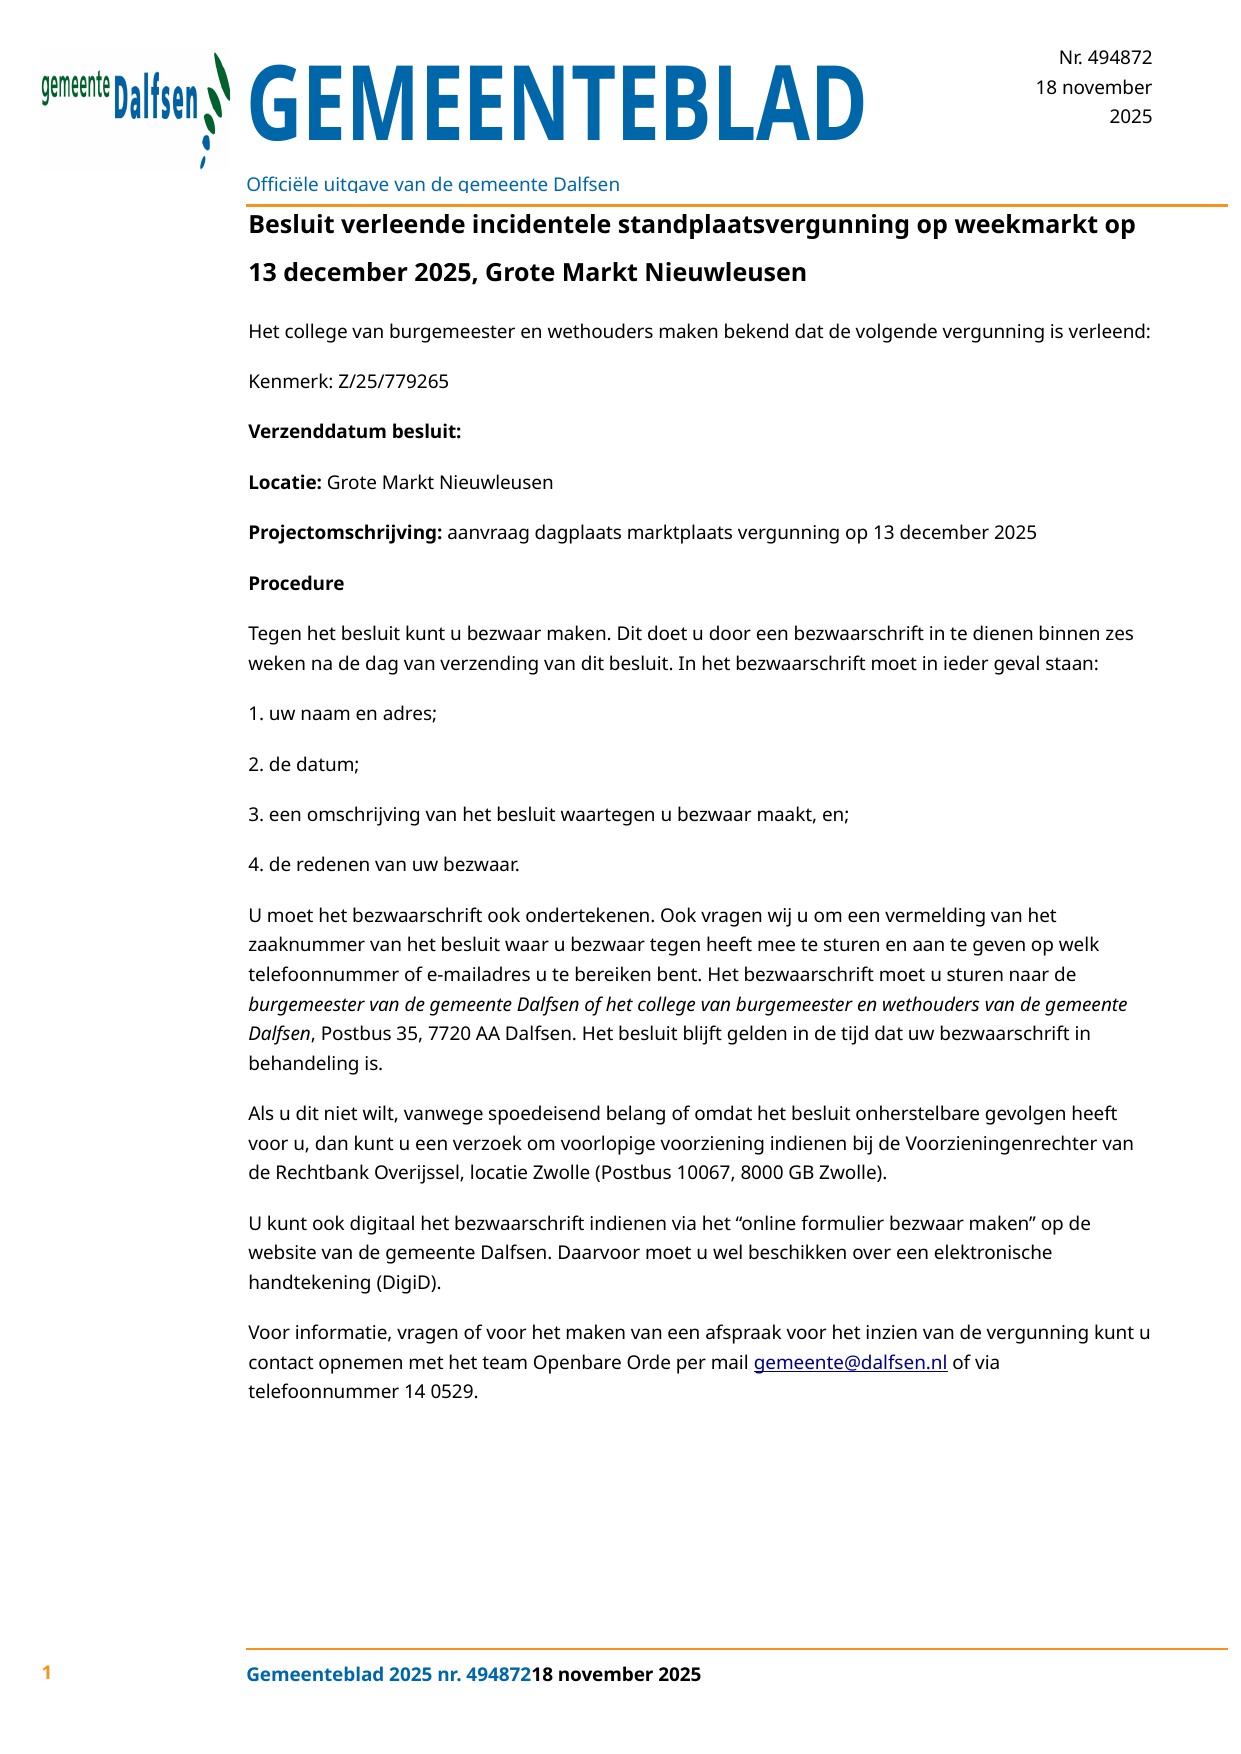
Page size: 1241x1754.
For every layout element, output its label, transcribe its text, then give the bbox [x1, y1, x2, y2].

text U moet het bezwaarschrift ook ondertekenen. Ook vragen wij u om een vermelding van het zaaknummer van het besluit waar u bezwaar tegen heeft mee te sturen en aan te geven op welk telefoonnummer of e-mailadres u te bereiken bent. Het bezwaarschrift moet u sturen naar de burgemeester van de gemeente Dalfsen of het college van burgemeester en wethouders van de gemeente Dalfsen, Postbus 35, 7720 AA Dalfsen. Het besluit blijft gelden in de tijd dat uw bezwaarschrift in behandeling is. [248, 902, 1152, 1076]
text Procedure [248, 570, 1152, 596]
text Kenmerk: Z/25/779265 [248, 368, 1152, 394]
text 1. uw naam en adres; [248, 700, 1152, 726]
text Verzenddatum besluit: [248, 419, 1152, 444]
text 4. de redenen van uw bezwaar. [248, 852, 1152, 877]
text U kunt ook digitaal het bezwaarschrift indienen via het “online formulier bezwaar maken” op de website van de gemeente Dalfsen. Daarvoor moet u wel beschikken over een elektronische handtekening (DigiD). [248, 1210, 1152, 1295]
text Als u dit niet wilt, vanwege spoedeisend belang of omdat het besluit onherstelbare gevolgen heeft voor u, dan kunt u een verzoek om voorlopige voorziening indienen bij de Voorzieningenrechter van de Rechtbank Overijssel, locatie Zwolle (Postbus 10067, 8000 GB Zwolle). [248, 1100, 1152, 1185]
text Locatie: Grote Markt Nieuwleusen [248, 469, 1152, 495]
text Voor informatie, vragen of voor het maken van een afspraak voor het inzien van de vergunning kunt u contact opnemen met het team Openbare Orde per mail gemeente@dalfsen.nl of via telefoonnummer 14 0529. [248, 1319, 1152, 1404]
text 3. een omschrijving van het besluit waartegen u bezwaar maakt, en; [248, 801, 1152, 827]
text Het college van burgemeester en wethouders maken bekend dat de volgende vergunning is verleend: [248, 318, 1152, 344]
text 2. de datum; [248, 751, 1152, 777]
text Tegen het besluit kunt u bezwaar maken. Dit doet u door een bezwaarschrift in te dienen binnen zes weken na de dag van verzending van dit besluit. In het bezwaarschrift moet in ieder geval staan: [248, 620, 1152, 676]
picture [41, 47, 231, 172]
text Projectomschrijving: aanvraag dagplaats marktplaats vergunning op 13 december 2025 [248, 519, 1152, 545]
text Besluit verleende incidentele standplaatsvergunning op weekmarkt op 13 december 2025, Grote Markt Nieuwleusen [248, 207, 1152, 288]
